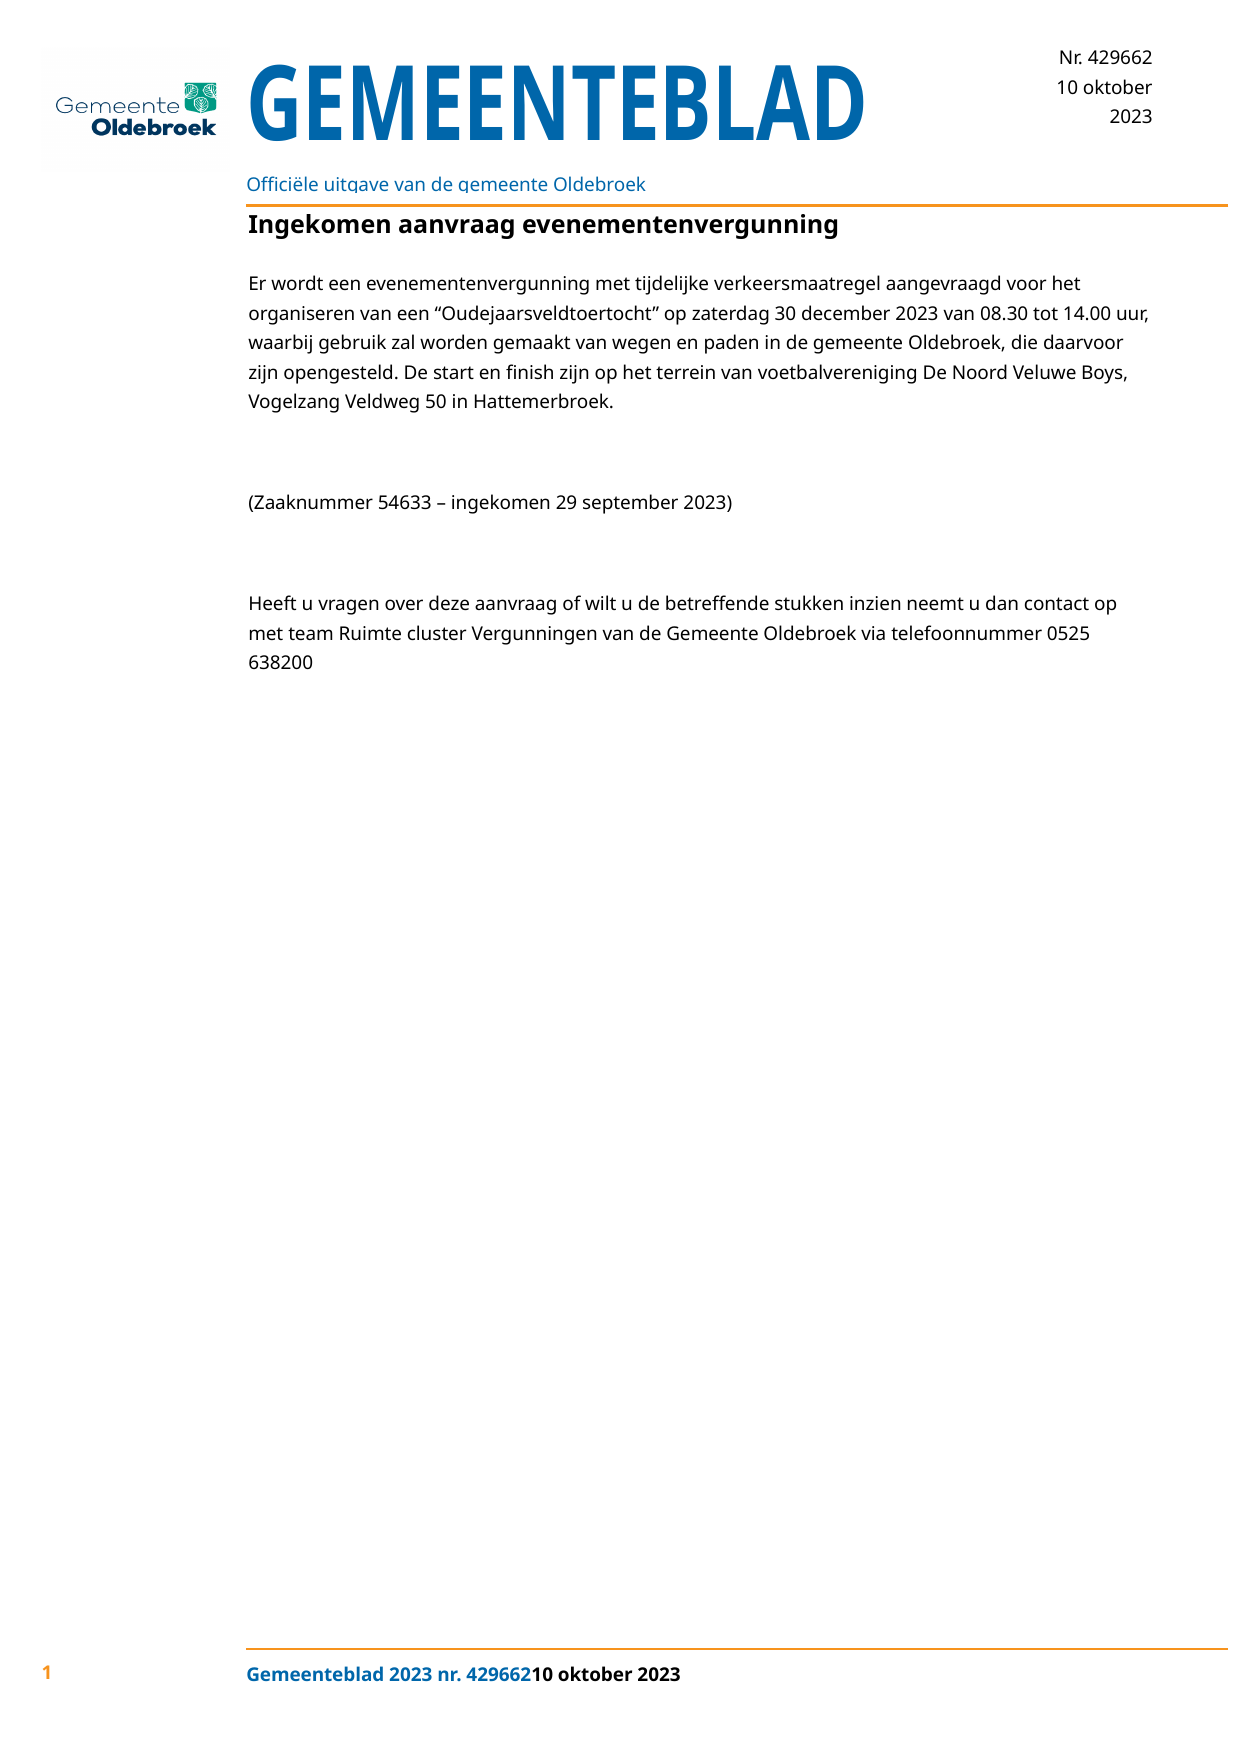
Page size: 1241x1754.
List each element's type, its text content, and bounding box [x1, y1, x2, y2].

text Ingekomen aanvraag evenementenvergunning [248, 207, 1152, 241]
text Er wordt een evenementenvergunning met tijdelijke verkeersmaatregel aangevraagd voor het organiseren van een “Oudejaarsveldtoertocht” op zaterdag 30 december 2023 van 08.30 tot 14.00 uur, waarbij gebruik zal worden gemaakt van wegen en paden in de gemeente Oldebroek, die daarvoor zijn opengesteld. De start en finish zijn op het terrein van voetbalvereniging De Noord Veluwe Boys, Vogelzang Veldweg 50 in Hattemerbroek. [248, 270, 1152, 414]
text Heeft u vragen over deze aanvraag of wilt u de betreffende stukken inzien neemt u dan contact op met team Ruimte cluster Vergunningen van de Gemeente Oldebroek via telefoonnummer 0525 638200 [248, 590, 1152, 675]
text (Zaaknummer 54633 – ingekomen 29 september 2023) [248, 489, 1152, 515]
picture [41, 47, 231, 172]
